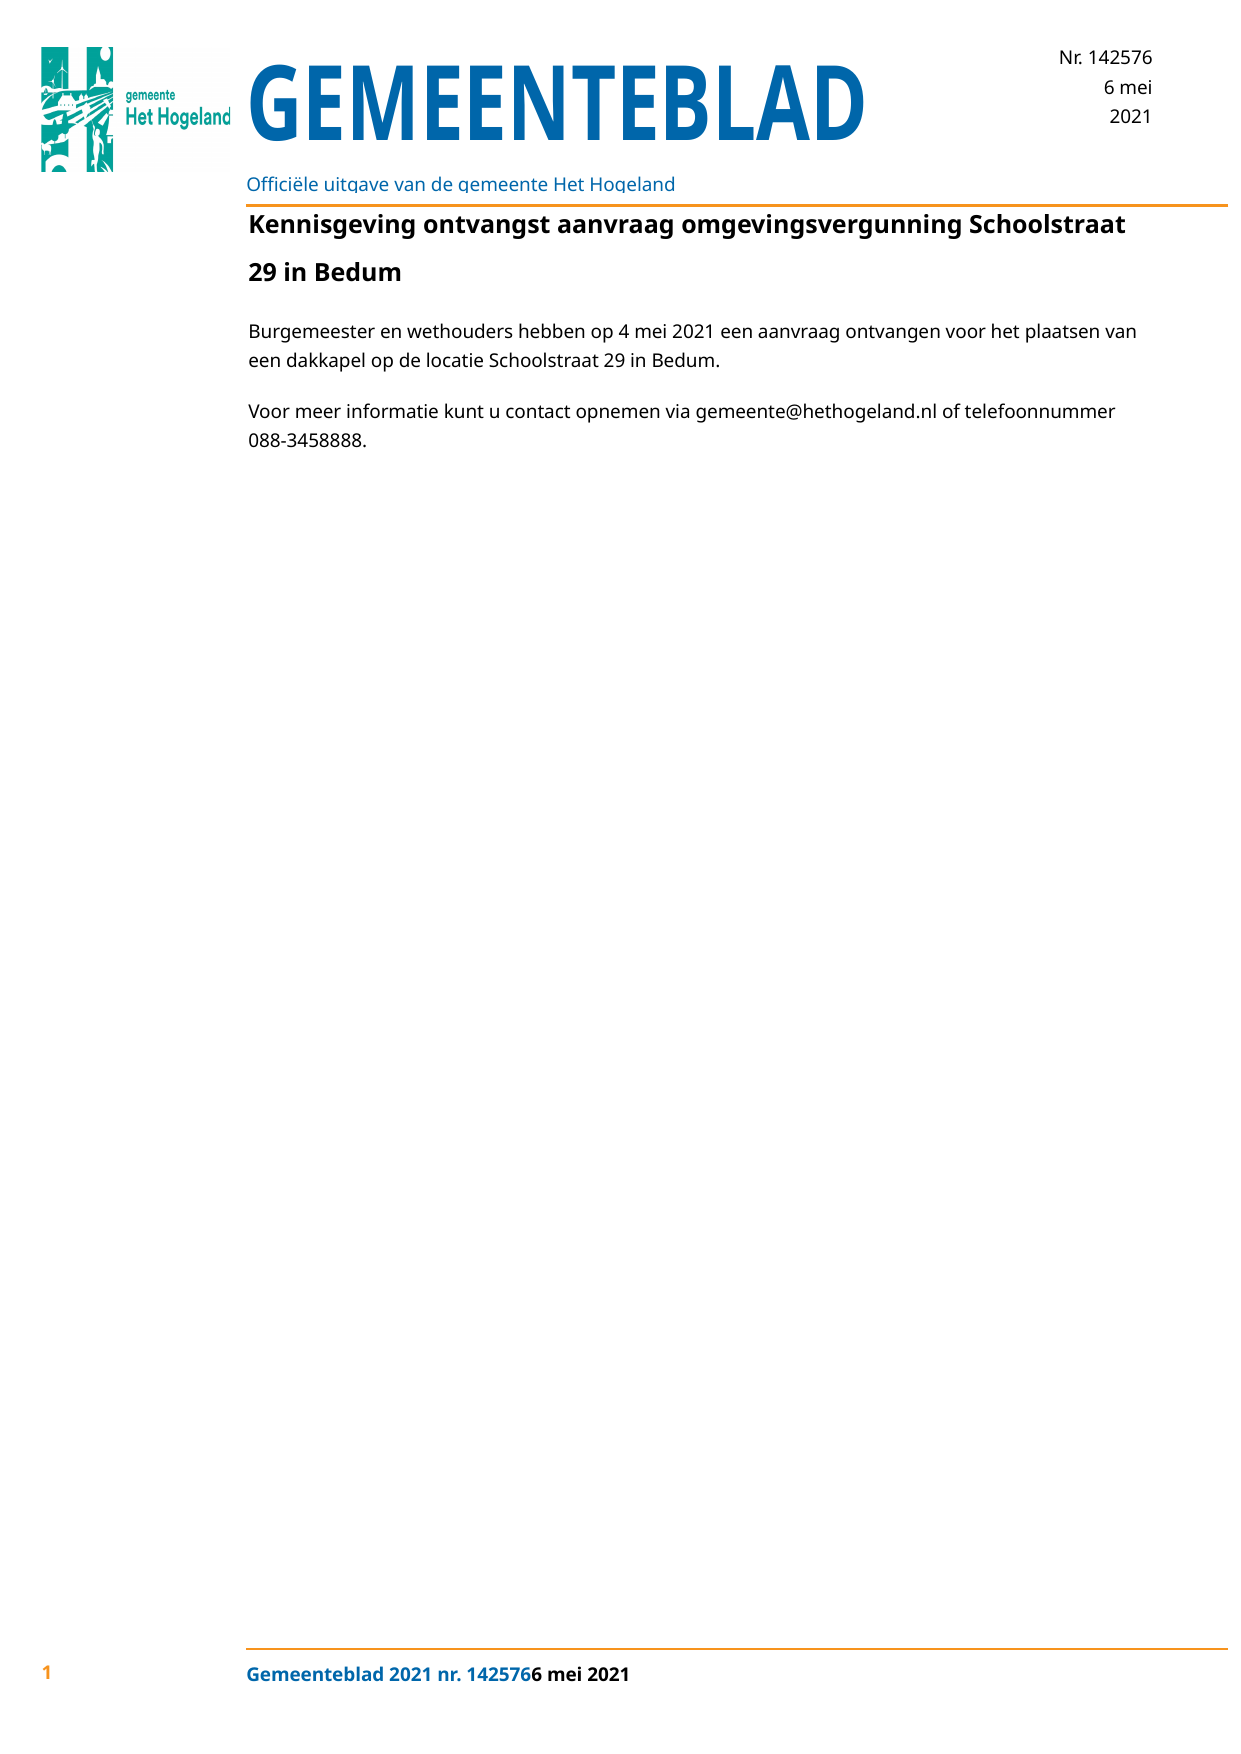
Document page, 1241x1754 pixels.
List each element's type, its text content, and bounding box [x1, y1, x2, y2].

text Voor meer informatie kunt u contact opnemen via gemeente@hethogeland.nl of telefoonnummer 088-3458888. [248, 398, 1152, 453]
picture [41, 47, 231, 172]
text Burgemeester en wethouders hebben op 4 mei 2021 een aanvraag ontvangen voor het plaatsen van een dakkapel op de locatie Schoolstraat 29 in Bedum. [248, 318, 1152, 373]
text Kennisgeving ontvangst aanvraag omgevingsvergunning Schoolstraat 29 in Bedum [248, 207, 1152, 288]
